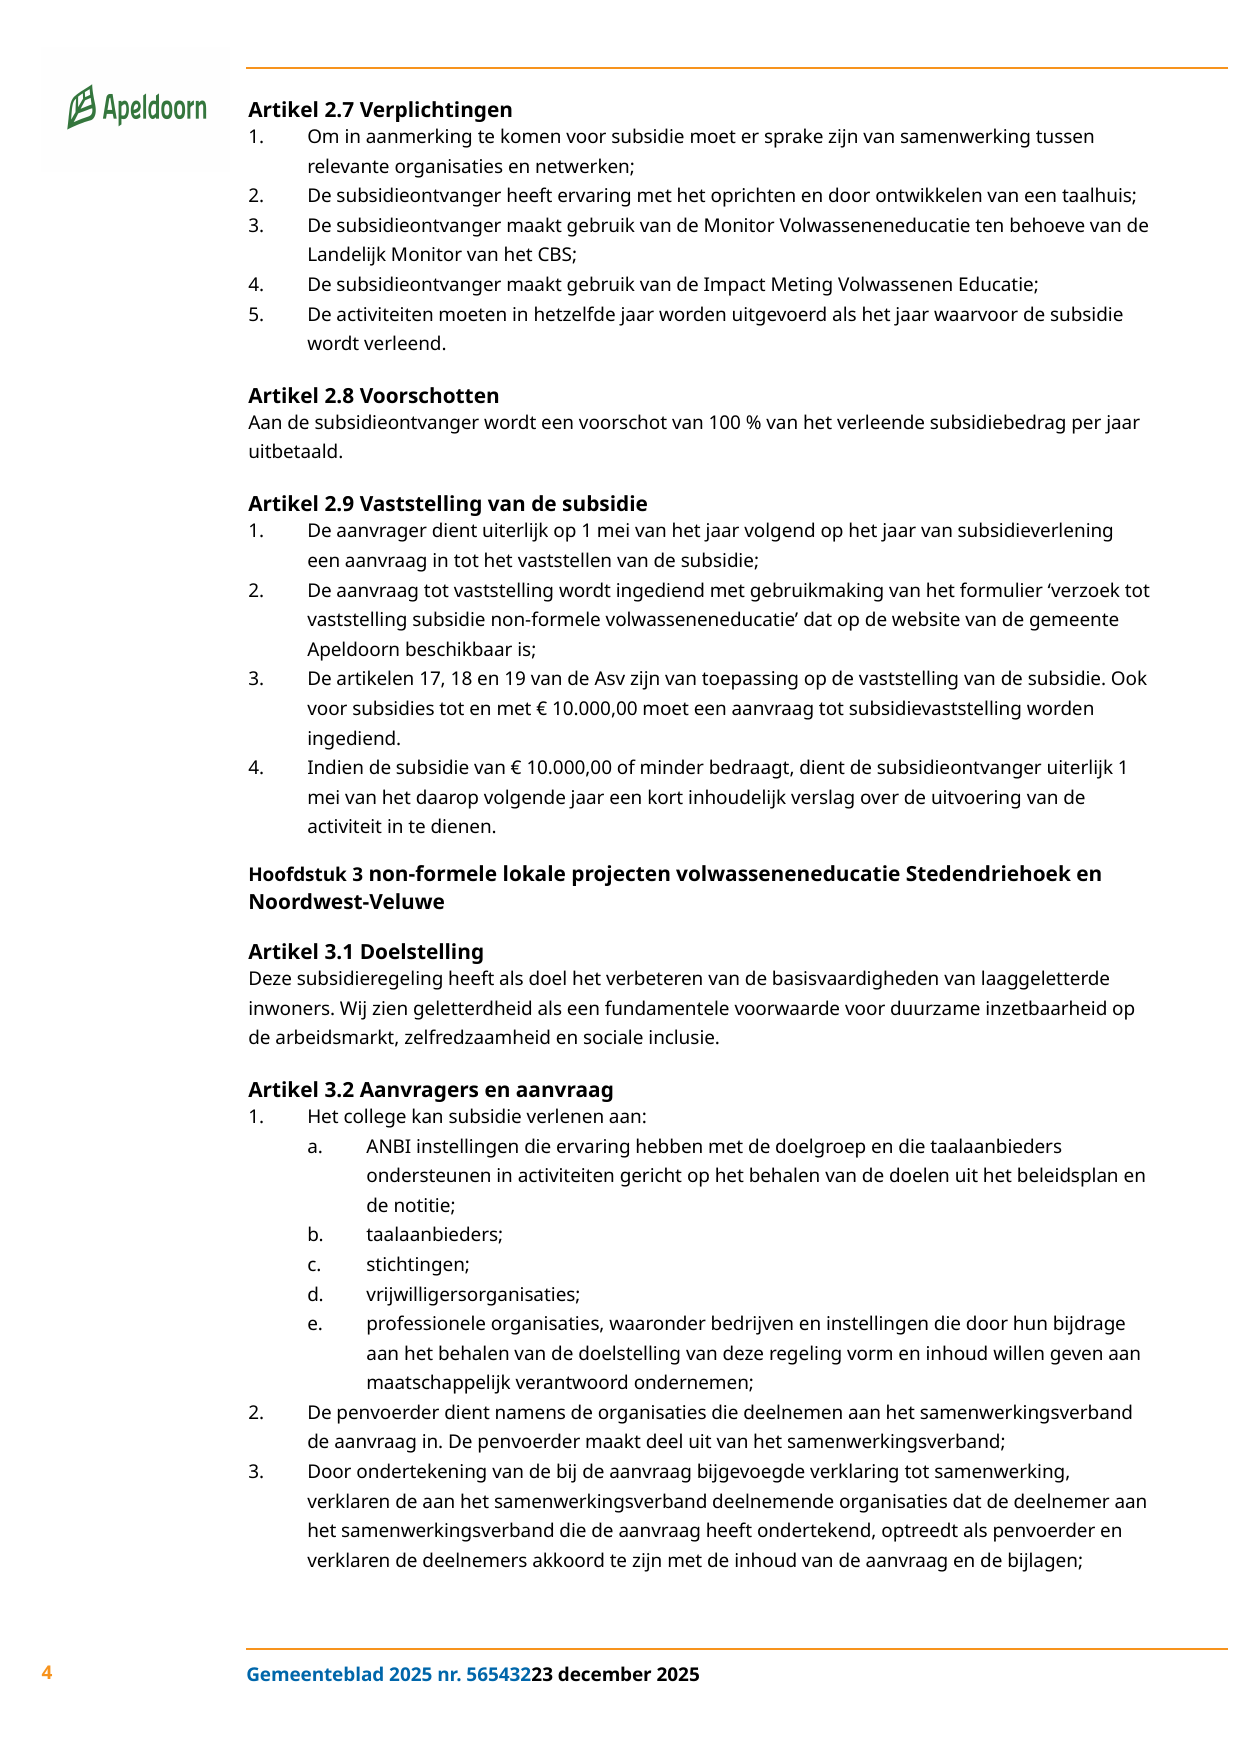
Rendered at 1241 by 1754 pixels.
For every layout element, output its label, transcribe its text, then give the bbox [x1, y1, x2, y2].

list De activiteiten moeten in hetzelfde jaar worden uitgevoerd als het jaar waarvoor de subsidie wordt verleend. [248, 301, 1152, 356]
text Deze subsidieregeling heeft als doel het verbeteren van de basisvaardigheden van laaggeletterde inwoners. Wij zien geletterdheid als een fundamentele voorwaarde voor duurzame inzetbaarheid op de arbeidsmarkt, zelfredzaamheid en sociale inclusie. [248, 965, 1152, 1050]
list De subsidieontvanger heeft ervaring met het oprichten en door ontwikkelen van een taalhuis; [248, 182, 1152, 208]
list De aanvrager dient uiterlijk op 1 mei van het jaar volgend op het jaar van subsidieverlening een aanvraag in tot het vaststellen van de subsidie; [248, 518, 1152, 573]
text Hoofdstuk 3 non-formele lokale projecten volwasseneneducatie Stedendriehoek en Noordwest-Veluwe [248, 859, 1152, 916]
text Aan de subsidieontvanger wordt een voorschot van 100 % van het verleende subsidiebedrag per jaar uitbetaald. [248, 409, 1152, 464]
list Om in aanmerking te komen voor subsidie moet er sprake zijn van samenwerking tussen relevante organisaties en netwerken; [248, 123, 1152, 178]
list ANBI instellingen die ervaring hebben met de doelgroep en die taalaanbieders ondersteunen in activiteiten gericht op het behalen van de doelen uit het beleidsplan en de notitie; [307, 1133, 1152, 1218]
list stichtingen; [307, 1251, 1152, 1277]
text Artikel 2.8 Voorschotten [248, 381, 1152, 409]
list De aanvraag tot vaststelling wordt ingediend met gebruikmaking van het formulier ‘verzoek tot vaststelling subsidie non-formele volwasseneneducatie’ dat op de website van de gemeente Apeldoorn beschikbaar is; [248, 577, 1152, 662]
text Artikel 3.2 Aanvragers en aanvraag [248, 1075, 1152, 1103]
text Artikel 2.9 Vaststelling van de subsidie [248, 489, 1152, 518]
list De artikelen 17, 18 en 19 van de Asv zijn van toepassing op de vaststelling van de subsidie. Ook voor subsidies tot en met € 10.000,00 moet een aanvraag tot subsidievaststelling worden ingediend. [248, 666, 1152, 750]
text Artikel 3.1 Doelstelling [248, 937, 1152, 965]
list vrijwilligersorganisaties; [307, 1281, 1152, 1306]
list De subsidieontvanger maakt gebruik van de Monitor Volwasseneneducatie ten behoeve van de Landelijk Monitor van het CBS; [248, 212, 1152, 267]
list taalaanbieders; [307, 1222, 1152, 1247]
picture [41, 47, 231, 172]
text Artikel 2.7 Verplichtingen [248, 95, 1152, 123]
list De subsidieontvanger maakt gebruik van de Impact Meting Volwassenen Educatie; [248, 271, 1152, 297]
list professionele organisaties, waaronder bedrijven en instellingen die door hun bijdrage aan het behalen van de doelstelling van deze regeling vorm en inhoud willen geven aan maatschappelijk verantwoord ondernemen; [307, 1310, 1152, 1395]
list Indien de subsidie van € 10.000,00 of minder bedraagt, dient de subsidieontvanger uiterlijk 1 mei van het daarop volgende jaar een kort inhoudelijk verslag over de uitvoering van de activiteit in te dienen. [248, 754, 1152, 839]
list Het college kan subsidie verlenen aan: [248, 1103, 1152, 1129]
list Door ondertekening van de bij de aanvraag bijgevoegde verklaring tot samenwerking, verklaren de aan het samenwerkingsverband deelnemende organisaties dat de deelnemer aan het samenwerkingsverband die de aanvraag heeft ondertekend, optreedt als penvoerder en verklaren de deelnemers akkoord te zijn met de inhoud van de aanvraag en de bijlagen; [248, 1458, 1152, 1573]
list De penvoerder dient namens de organisaties die deelnemen aan het samenwerkingsverband de aanvraag in. De penvoerder maakt deel uit van het samenwerkingsverband; [248, 1399, 1152, 1454]
